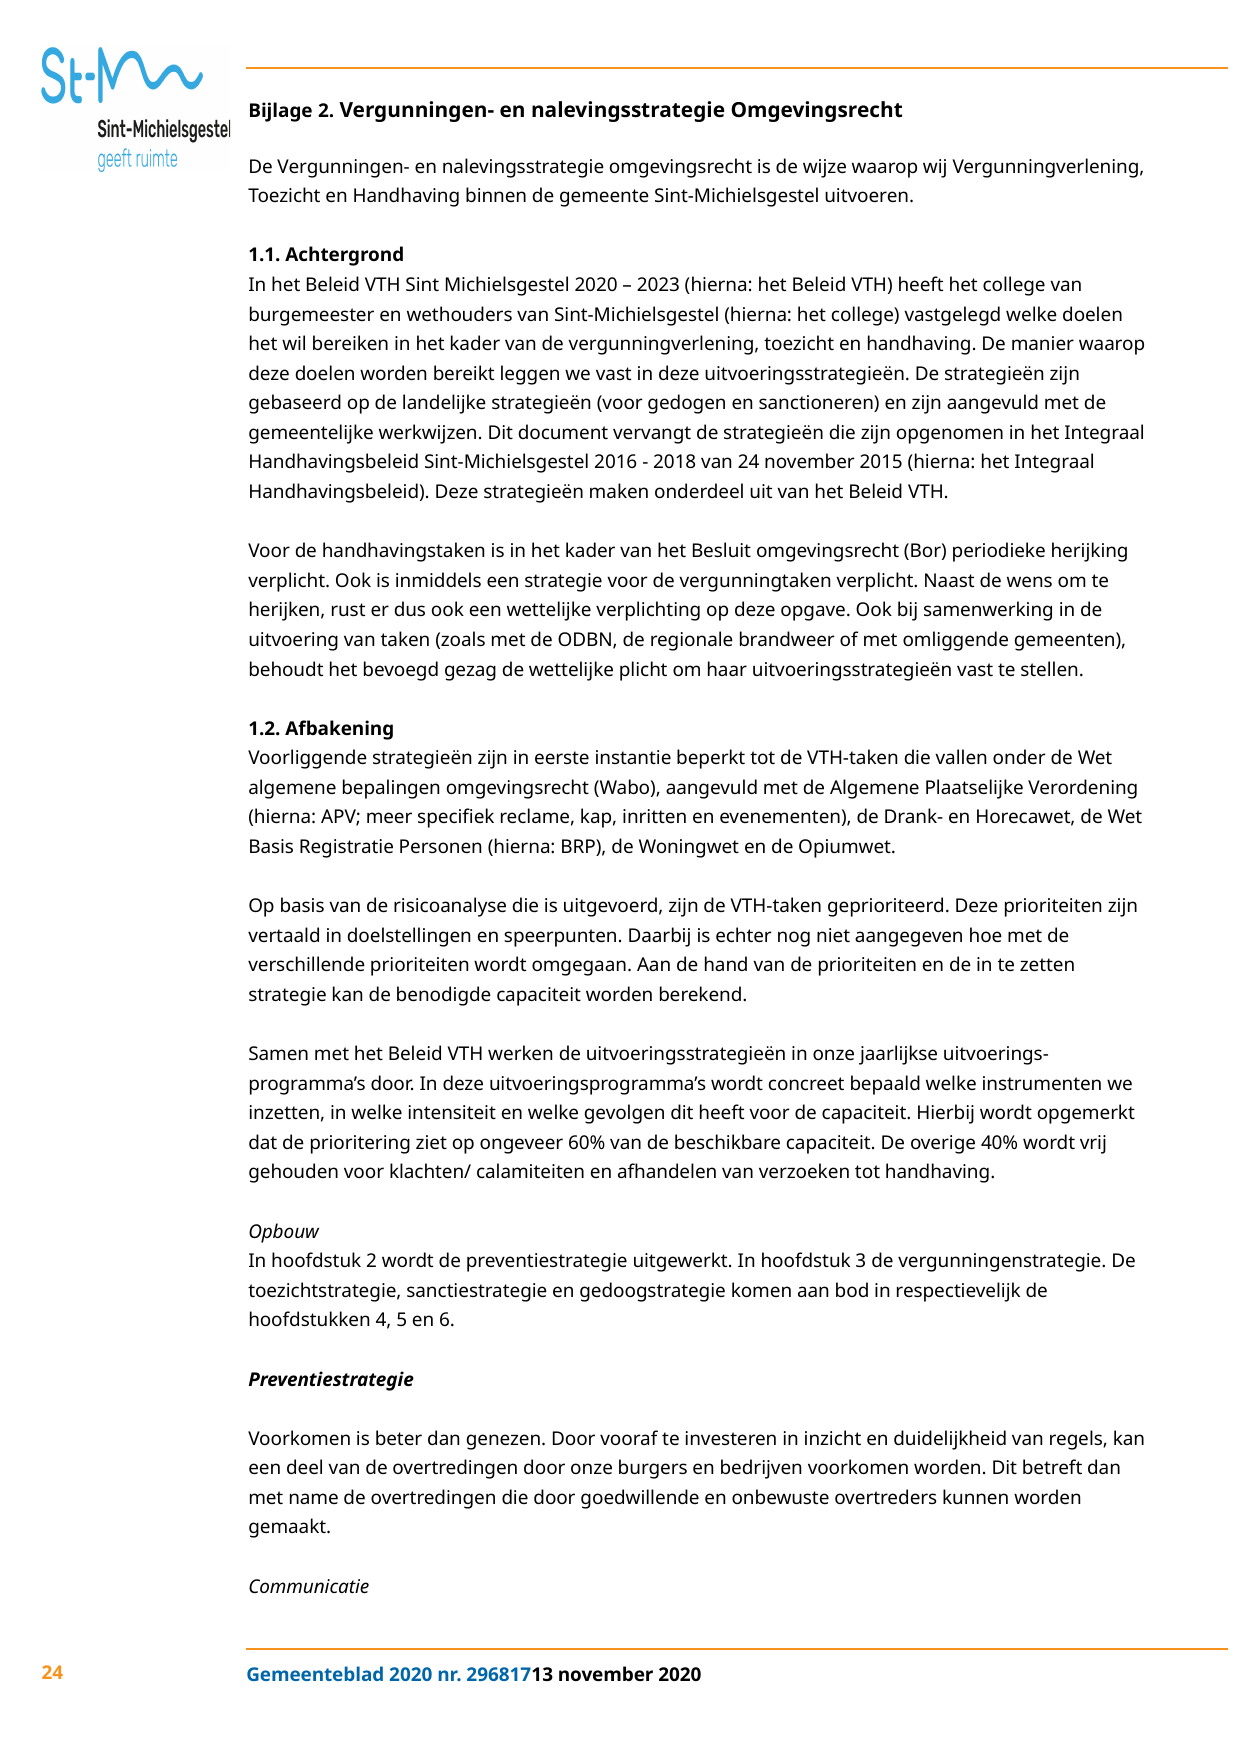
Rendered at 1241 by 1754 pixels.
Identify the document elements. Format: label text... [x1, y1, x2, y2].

text De Vergunningen- en nalevingsstrategie omgevingsrecht is de wijze waarop wij Vergunningverlening, Toezicht en Handhaving binnen de gemeente Sint-Michielsgestel uitvoeren. [248, 153, 1152, 208]
text Preventiestrategie [248, 1366, 1152, 1392]
text Opbouw [248, 1218, 1152, 1244]
picture [41, 47, 231, 172]
text Voorliggende strategieën zijn in eerste instantie beperkt tot de VTH-taken die vallen onder de Wet algemene bepalingen omgevingsrecht (Wabo), aangevuld met de Algemene Plaatselijke Verordening (hierna: APV; meer specifiek reclame, kap, inritten en evenementen), de Drank- en Horecawet, de Wet Basis Registratie Personen (hierna: BRP), de Woningwet en de Opiumwet. [248, 744, 1152, 859]
text 1.2. Afbakening [248, 715, 1152, 741]
text Voor de handhavingstaken is in het kader van het Besluit omgevingsrecht (Bor) periodieke herijking verplicht. Ook is inmiddels een strategie voor de vergunningtaken verplicht. Naast de wens om te herijken, rust er dus ook een wettelijke verplichting op deze opgave. Ook bij samenwerking in de uitvoering van taken (zoals met de ODBN, de regionale brandweer of met omliggende gemeenten), behoudt het bevoegd gezag de wettelijke plicht om haar uitvoeringsstrategieën vast te stellen. [248, 537, 1152, 682]
text 1.1. Achtergrond [248, 242, 1152, 267]
text Communicatie [248, 1573, 1152, 1599]
text Voorkomen is beter dan genezen. Door vooraf te investeren in inzicht en duidelijkheid van regels, kan een deel van de overtredingen door onze burgers en bedrijven voorkomen worden. Dit betreft dan met name de overtredingen die door goedwillende en onbewuste overtreders kunnen worden gemaakt. [248, 1425, 1152, 1539]
text Op basis van de risicoanalyse die is uitgevoerd, zijn de VTH-taken geprioriteerd. Deze prioriteiten zijn vertaald in doelstellingen en speerpunten. Daarbij is echter nog niet aangegeven hoe met de verschillende prioriteiten wordt omgegaan. Aan de hand van de prioriteiten en de in te zetten strategie kan de benodigde capaciteit worden berekend. [248, 892, 1152, 1007]
text In hoofdstuk 2 wordt de preventiestrategie uitgewerkt. In hoofdstuk 3 de vergunningenstrategie. De toezichtstrategie, sanctiestrategie en gedoogstrategie komen aan bod in respectievelijk de hoofdstukken 4, 5 en 6. [248, 1247, 1152, 1332]
text Bijlage 2. Vergunningen- en nalevingsstrategie Omgevingsrecht [248, 95, 1152, 123]
text Samen met het Beleid VTH werken de uitvoeringsstrategieën in onze jaarlijkse uitvoerings-programma’s door. In deze uitvoeringsprogramma’s wordt concreet bepaald welke instrumenten we inzetten, in welke intensiteit en welke gevolgen dit heeft voor de capaciteit. Hierbij wordt opgemerkt dat de prioritering ziet op ongeveer 60% van de beschikbare capaciteit. De overige 40% wordt vrij gehouden voor klachten/ calamiteiten en afhandelen van verzoeken tot handhaving. [248, 1040, 1152, 1184]
text In het Beleid VTH Sint Michielsgestel 2020 – 2023 (hierna: het Beleid VTH) heeft het college van burgemeester en wethouders van Sint-Michielsgestel (hierna: het college) vastgelegd welke doelen het wil bereiken in het kader van de vergunningverlening, toezicht en handhaving. De manier waarop deze doelen worden bereikt leggen we vast in deze uitvoeringsstrategieën. De strategieën zijn gebaseerd op de landelijke strategieën (voor gedogen en sanctioneren) en zijn aangevuld met de gemeentelijke werkwijzen. Dit document vervangt de strategieën die zijn opgenomen in het Integraal Handhavingsbeleid Sint-Michielsgestel 2016 - 2018 van 24 november 2015 (hierna: het Integraal Handhavingsbeleid). Deze strategieën maken onderdeel uit van het Beleid VTH. [248, 271, 1152, 504]
